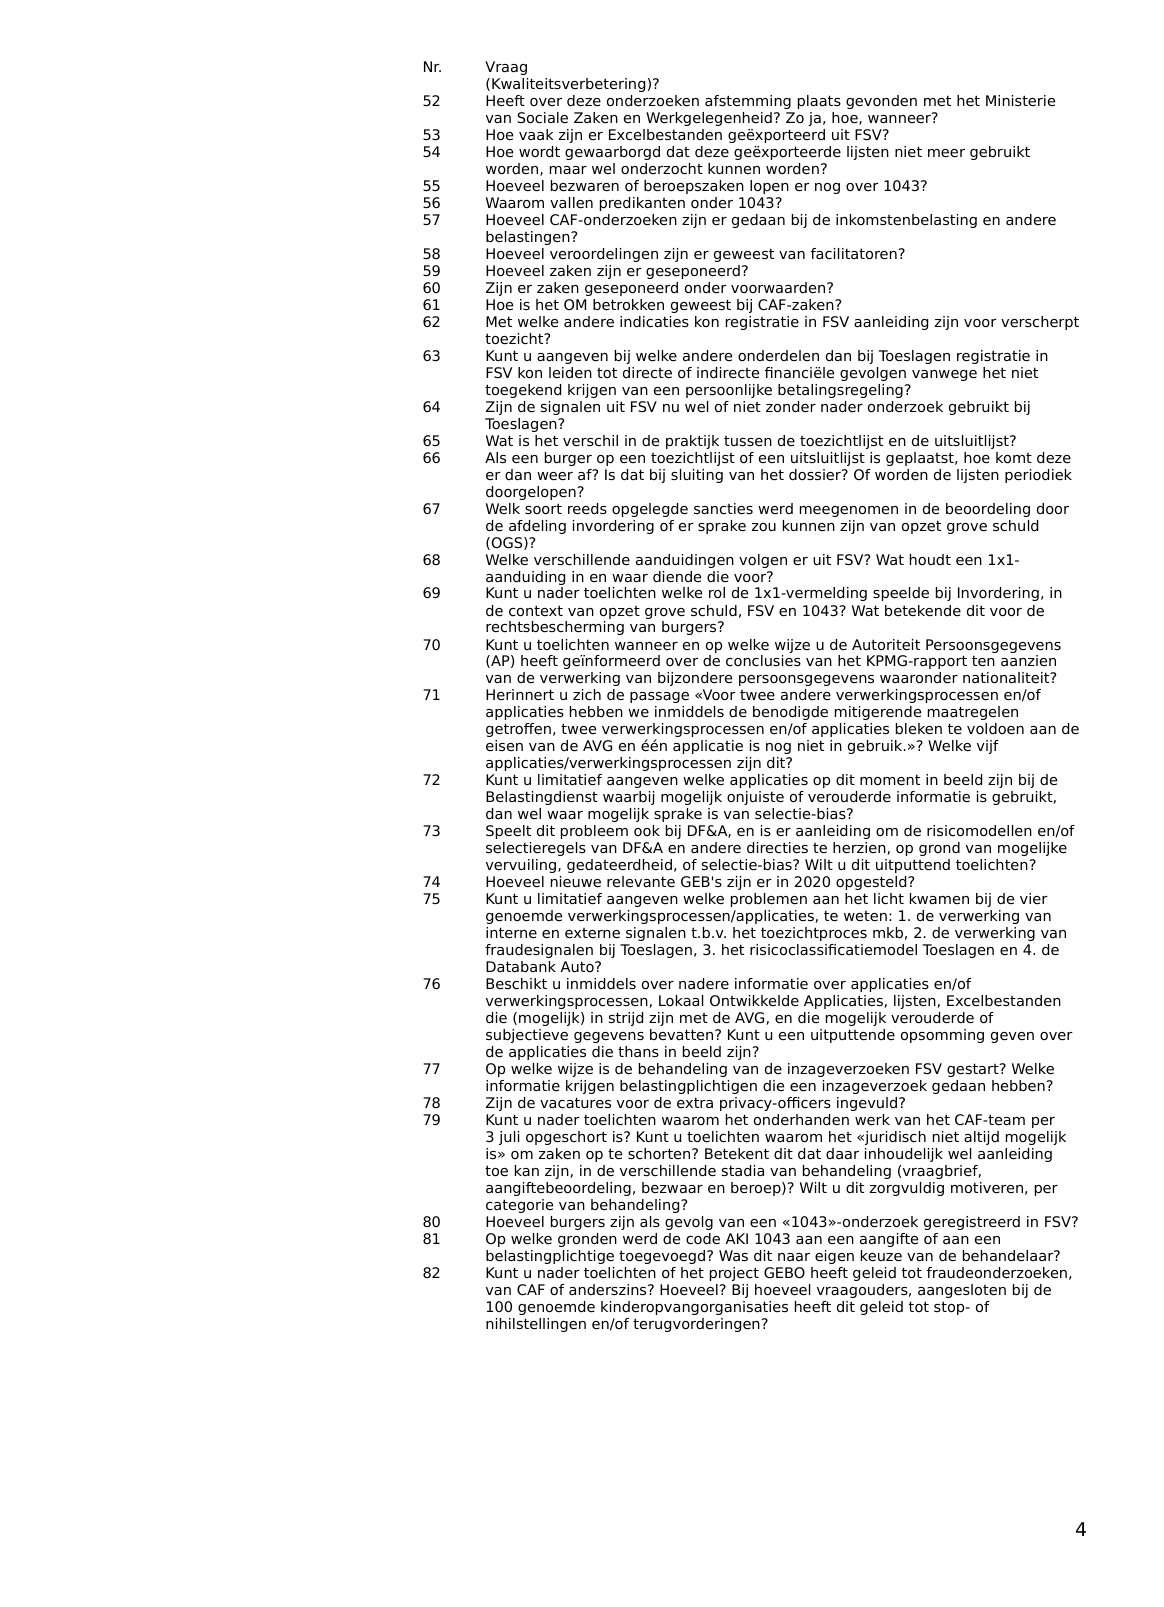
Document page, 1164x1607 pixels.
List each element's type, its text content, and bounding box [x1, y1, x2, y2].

table_cell Zijn er zaken geseponeerd onder voorwaarden? [479, 280, 1087, 297]
table_cell Hoe is het OM betrokken geweest bij CAF-zaken? [479, 297, 1087, 314]
table_cell Hoeveel bezwaren of beroepszaken lopen er nog over 1043? [479, 178, 1087, 195]
table_cell 59 [422, 263, 479, 280]
table_cell 64 [422, 399, 479, 433]
table_header Vraag [479, 59, 1087, 76]
table_cell Speelt dit probleem ook bij DF&A, en is er aanleiding om de risicomodellen en/of selectieregels van DF&A en andere directies te herzien, op grond van mogelijke vervuiling, gedateerdheid, of selectie-bias? Wilt u dit uitputtend toelichten? [479, 823, 1087, 874]
table_cell 61 [422, 297, 479, 314]
table_cell Hoe wordt gewaarborgd dat deze geëxporteerde lijsten niet meer gebruikt worden, maar wel onderzocht kunnen worden? [479, 144, 1087, 178]
table_cell Op welke gronden werd de code AKI 1043 aan een aangifte of aan een belastingplichtige toegevoegd? Was dit naar eigen keuze van de behandelaar? [479, 1231, 1087, 1264]
table_cell 69 [422, 585, 479, 636]
table_cell 70 [422, 636, 479, 687]
table_cell 54 [422, 144, 479, 178]
table_cell 72 [422, 772, 479, 823]
table_cell 73 [422, 823, 479, 874]
table_cell 65 [422, 433, 479, 449]
table_cell 78 [422, 1095, 479, 1112]
table_cell Kunt u limitatief aangeven welke problemen aan het licht kwamen bij de vier genoemde verwerkingsprocessen/applicaties, te weten: 1. de verwerking van interne en externe signalen t.b.v. het toezichtproces mkb, 2. de verwerking van fraudesignalen bij Toeslagen, 3. het risicoclassificatiemodel Toeslagen en 4. de Databank Auto? [479, 891, 1087, 976]
table_cell 58 [422, 246, 479, 263]
table_cell 67 [422, 501, 479, 551]
table_cell Waarom vallen predikanten onder 1043? [479, 195, 1087, 212]
table_cell [422, 76, 479, 93]
table_cell 71 [422, 687, 479, 772]
table_cell Hoe vaak zijn er Excelbestanden geëxporteerd uit FSV? [479, 127, 1087, 144]
table_cell 76 [422, 976, 479, 1061]
table_cell (Kwaliteitsverbetering)? [479, 76, 1087, 93]
table_cell Wat is het verschil in de praktijk tussen de toezichtlijst en de uitsluitlijst? [479, 433, 1087, 449]
table_cell 79 [422, 1112, 479, 1214]
table_cell 62 [422, 314, 479, 348]
table_cell 63 [422, 348, 479, 399]
table_cell Welk soort reeds opgelegde sancties werd meegenomen in de beoordeling door de afdeling invordering of er sprake zou kunnen zijn van opzet grove schuld (OGS)? [479, 501, 1087, 551]
table_cell Hoeveel nieuwe relevante GEB's zijn er in 2020 opgesteld? [479, 874, 1087, 891]
table_cell Kunt u nader toelichten of het project GEBO heeft geleid tot fraudeonderzoeken, van CAF of anderszins? Hoeveel? Bij hoeveel vraagouders, aangesloten bij de 100 genoemde kinderopvangorganisaties heeft dit geleid tot stop- of nihilstellingen en/of terugvorderingen? [479, 1265, 1087, 1332]
table_cell Welke verschillende aanduidingen volgen er uit FSV? Wat houdt een 1x1-aanduiding in en waar diende die voor? [479, 551, 1087, 585]
table_cell Beschikt u inmiddels over nadere informatie over applicaties en/of verwerkingsprocessen, Lokaal Ontwikkelde Applicaties, lijsten, Excelbestanden die (mogelijk) in strijd zijn met de AVG, en die mogelijk verouderde of subjectieve gegevens bevatten? Kunt u een uitputtende opsomming geven over de applicaties die thans in beeld zijn? [479, 976, 1087, 1061]
table_cell Hoeveel burgers zijn als gevolg van een «1043»-onderzoek geregistreerd in FSV? [479, 1214, 1087, 1231]
table_cell Kunt u aangeven bij welke andere onderdelen dan bij Toeslagen registratie in FSV kon leiden tot directe of indirecte financiële gevolgen vanwege het niet toegekend krijgen van een persoonlijke betalingsregeling? [479, 348, 1087, 399]
table_cell Heeft over deze onderzoeken afstemming plaats gevonden met het Ministerie van Sociale Zaken en Werkgelegenheid? Zo ja, hoe, wanneer? [479, 93, 1087, 127]
table_cell 80 [422, 1214, 479, 1231]
table_cell Kunt u limitatief aangeven welke applicaties op dit moment in beeld zijn bij de Belastingdienst waarbij mogelijk onjuiste of verouderde informatie is gebruikt, dan wel waar mogelijk sprake is van selectie-bias? [479, 772, 1087, 823]
table_cell Hoeveel veroordelingen zijn er geweest van facilitatoren? [479, 246, 1087, 263]
table_cell 77 [422, 1061, 479, 1095]
table_cell 75 [422, 891, 479, 976]
table_cell 56 [422, 195, 479, 212]
table_cell 52 [422, 93, 479, 127]
table_cell Op welke wijze is de behandeling van de inzageverzoeken FSV gestart? Welke informatie krijgen belastingplichtigen die een inzageverzoek gedaan hebben? [479, 1061, 1087, 1095]
table_cell 66 [422, 450, 479, 501]
table_cell 53 [422, 127, 479, 144]
table_cell Kunt u nader toelichten welke rol de 1x1-vermelding speelde bij Invordering, in de context van opzet grove schuld, FSV en 1043? Wat betekende dit voor de rechtsbescherming van burgers? [479, 585, 1087, 636]
table_cell Kunt u nader toelichten waarom het onderhanden werk van het CAF-team per 3 juli opgeschort is? Kunt u toelichten waarom het «juridisch niet altijd mogelijk is» om zaken op te schorten? Betekent dit dat daar inhoudelijk wel aanleiding toe kan zijn, in de verschillende stadia van behandeling (vraagbrief, aangiftebeoordeling, bezwaar en beroep)? Wilt u dit zorgvuldig motiveren, per categorie van behandeling? [479, 1112, 1087, 1214]
table_cell 57 [422, 212, 479, 246]
table_cell Hoeveel CAF-onderzoeken zijn er gedaan bij de inkomstenbelasting en andere belastingen? [479, 212, 1087, 246]
table_cell 60 [422, 280, 479, 297]
table_cell 68 [422, 551, 479, 585]
table_cell 55 [422, 178, 479, 195]
table_cell Met welke andere indicaties kon registratie in FSV aanleiding zijn voor verscherpt toezicht? [479, 314, 1087, 348]
table_cell Herinnert u zich de passage «Voor twee andere verwerkingsprocessen en/of applicaties hebben we inmiddels de benodigde mitigerende maatregelen getroffen, twee verwerkingsprocessen en/of applicaties bleken te voldoen aan de eisen van de AVG en één applicatie is nog niet in gebruik.»? Welke vijf applicaties/verwerkingsprocessen zijn dit? [479, 687, 1087, 772]
table_cell Zijn de vacatures voor de extra privacy-officers ingevuld? [479, 1095, 1087, 1112]
table_cell Kunt u toelichten wanneer en op welke wijze u de Autoriteit Persoonsgegevens (AP) heeft geïnformeerd over de conclusies van het KPMG-rapport ten aanzien van de verwerking van bijzondere persoonsgegevens waaronder nationaliteit? [479, 636, 1087, 687]
table_cell Als een burger op een toezichtlijst of een uitsluitlijst is geplaatst, hoe komt deze er dan weer af? Is dat bij sluiting van het dossier? Of worden de lijsten periodiek doorgelopen? [479, 450, 1087, 501]
table_cell 74 [422, 874, 479, 891]
table_cell 81 [422, 1231, 479, 1264]
table_cell Zijn de signalen uit FSV nu wel of niet zonder nader onderzoek gebruikt bij Toeslagen? [479, 399, 1087, 433]
table_cell Hoeveel zaken zijn er geseponeerd? [479, 263, 1087, 280]
table_header Nr. [422, 59, 479, 76]
table_cell 82 [422, 1265, 479, 1332]
